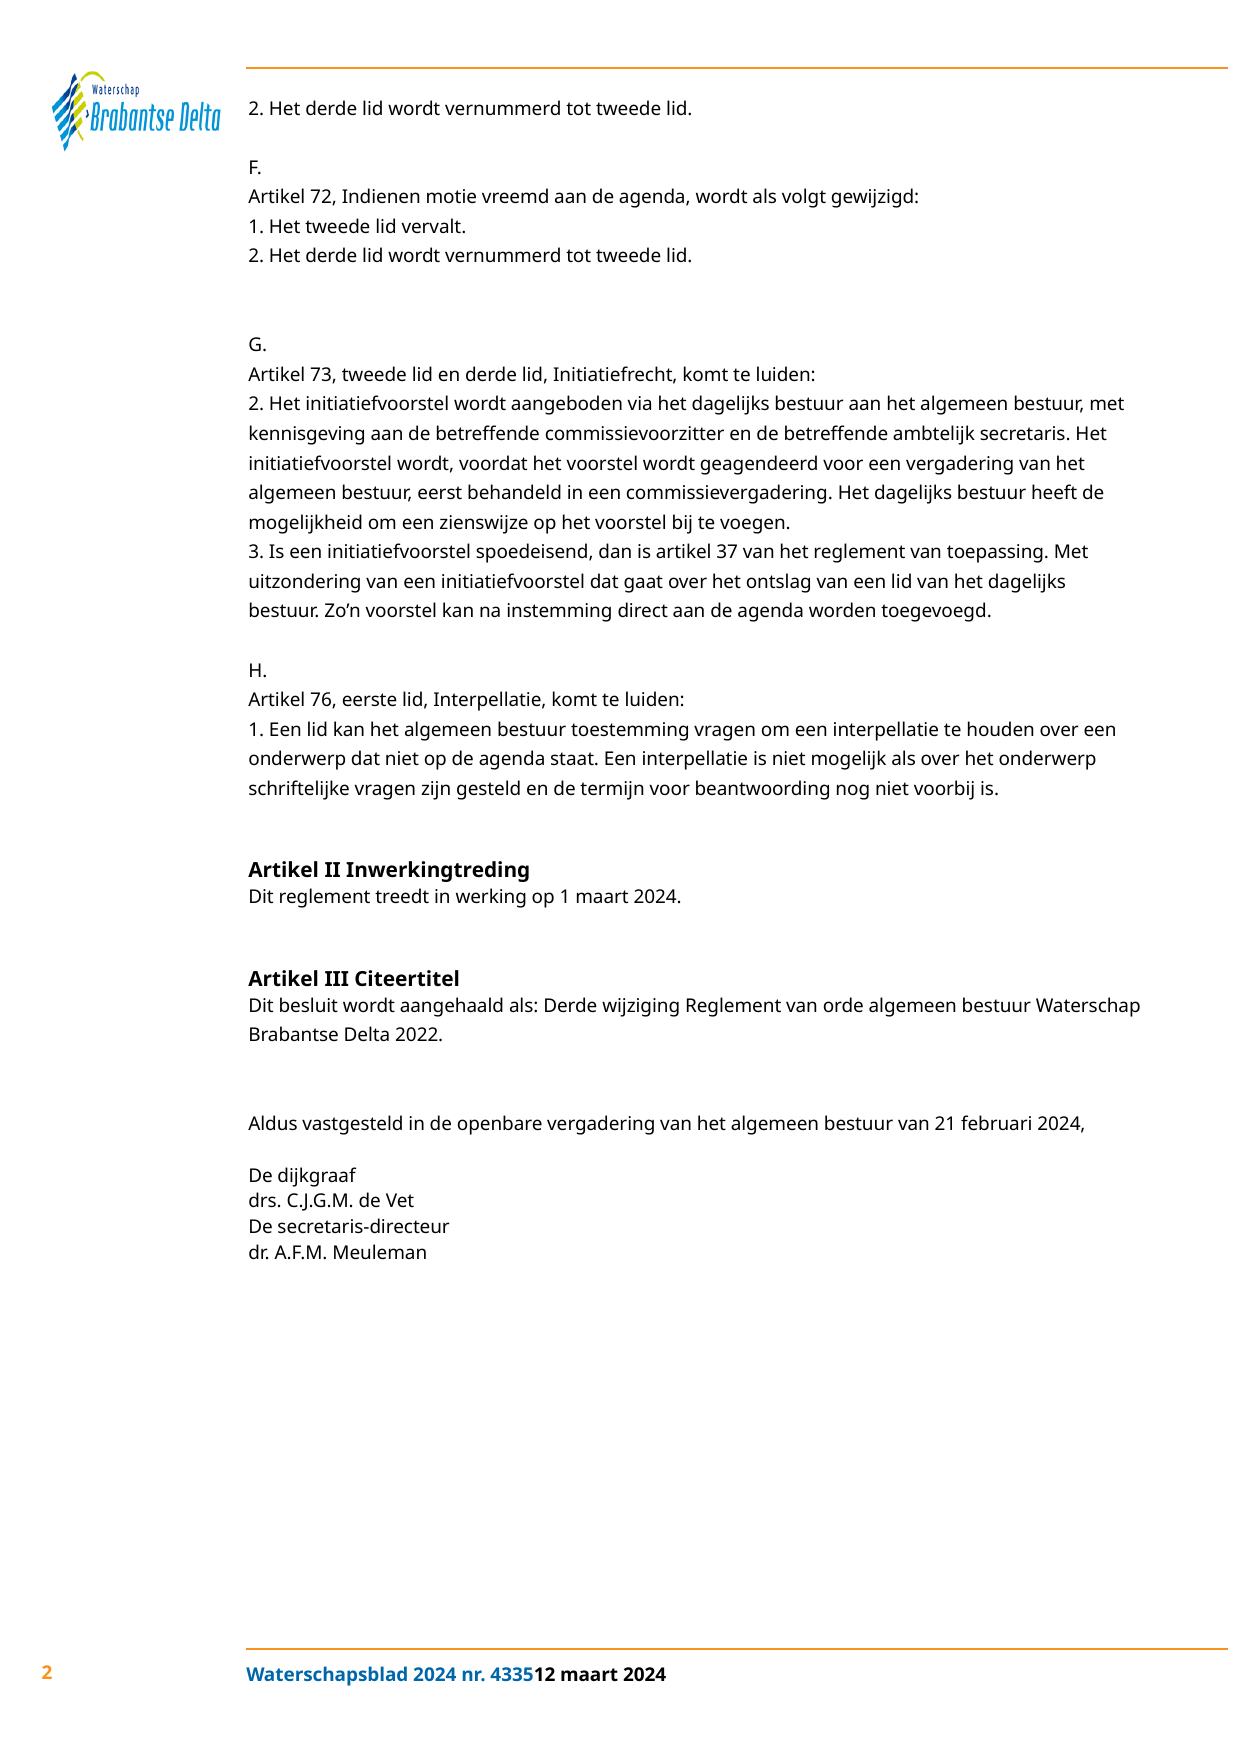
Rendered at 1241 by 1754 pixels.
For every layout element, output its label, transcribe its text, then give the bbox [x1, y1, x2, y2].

text Artikel 73, tweede lid en derde lid, Initiatiefrecht, komt te luiden: [248, 361, 1152, 387]
text Artikel III Citeertitel [248, 964, 1152, 992]
text Artikel 76, eerste lid, Interpellatie, komt te luiden: [248, 686, 1152, 712]
text 2. Het derde lid wordt vernummerd tot tweede lid. [248, 95, 1152, 121]
text bestuur. Zo’n voorstel kan na instemming direct aan de agenda worden toegevoegd. [248, 598, 1152, 623]
text De secretaris-directeur [248, 1213, 1152, 1239]
text Artikel 72, Indienen motie vreemd aan de agenda, wordt als volgt gewijzigd: [248, 183, 1152, 209]
text De dijkgraaf [248, 1162, 1152, 1188]
text initiatiefvoorstel wordt, voordat het voorstel wordt geagendeerd voor een vergadering van het [248, 450, 1152, 476]
text 1. Een lid kan het algemeen bestuur toestemming vragen om een interpellatie te houden over een onderwerp dat niet op de agenda staat. Een interpellatie is niet mogelijk als over het onderwerp schriftelijke vragen zijn gesteld en de termijn voor beantwoording nog niet voorbij is. [248, 716, 1152, 801]
text kennisgeving aan de betreffende commissievoorzitter en de betreffende ambtelijk secretaris. Het [248, 420, 1152, 446]
text 2. Het initiatiefvoorstel wordt aangeboden via het dagelijks bestuur aan het algemeen bestuur, met [248, 391, 1152, 416]
text F. [248, 154, 1152, 180]
text G. [248, 331, 1152, 357]
text uitzondering van een initiatiefvoorstel dat gaat over het ontslag van een lid van het dagelijks [248, 568, 1152, 594]
text algemeen bestuur, eerst behandeld in een commissievergadering. Het dagelijks bestuur heeft de [248, 479, 1152, 505]
text Artikel II Inwerkingtreding [248, 855, 1152, 884]
text 3. Is een initiatiefvoorstel spoedeisend, dan is artikel 37 van het reglement van toepassing. Met [248, 538, 1152, 564]
text dr. A.F.M. Meuleman [248, 1239, 1152, 1265]
picture [41, 47, 231, 172]
text mogelijkheid om een zienswijze op het voorstel bij te voegen. [248, 509, 1152, 535]
text 2. Het derde lid wordt vernummerd tot tweede lid. [248, 243, 1152, 268]
text H. [248, 657, 1152, 683]
text Dit reglement treedt in werking op 1 maart 2024. [248, 884, 1152, 909]
text Dit besluit wordt aangehaald als: Derde wijziging Reglement van orde algemeen bestuur Waterschap Brabantse Delta 2022. [248, 992, 1152, 1047]
text drs. C.J.G.M. de Vet [248, 1188, 1152, 1213]
text Aldus vastgesteld in de openbare vergadering van het algemeen bestuur van 21 februari 2024, [248, 1110, 1152, 1136]
text 1. Het tweede lid vervalt. [248, 213, 1152, 239]
